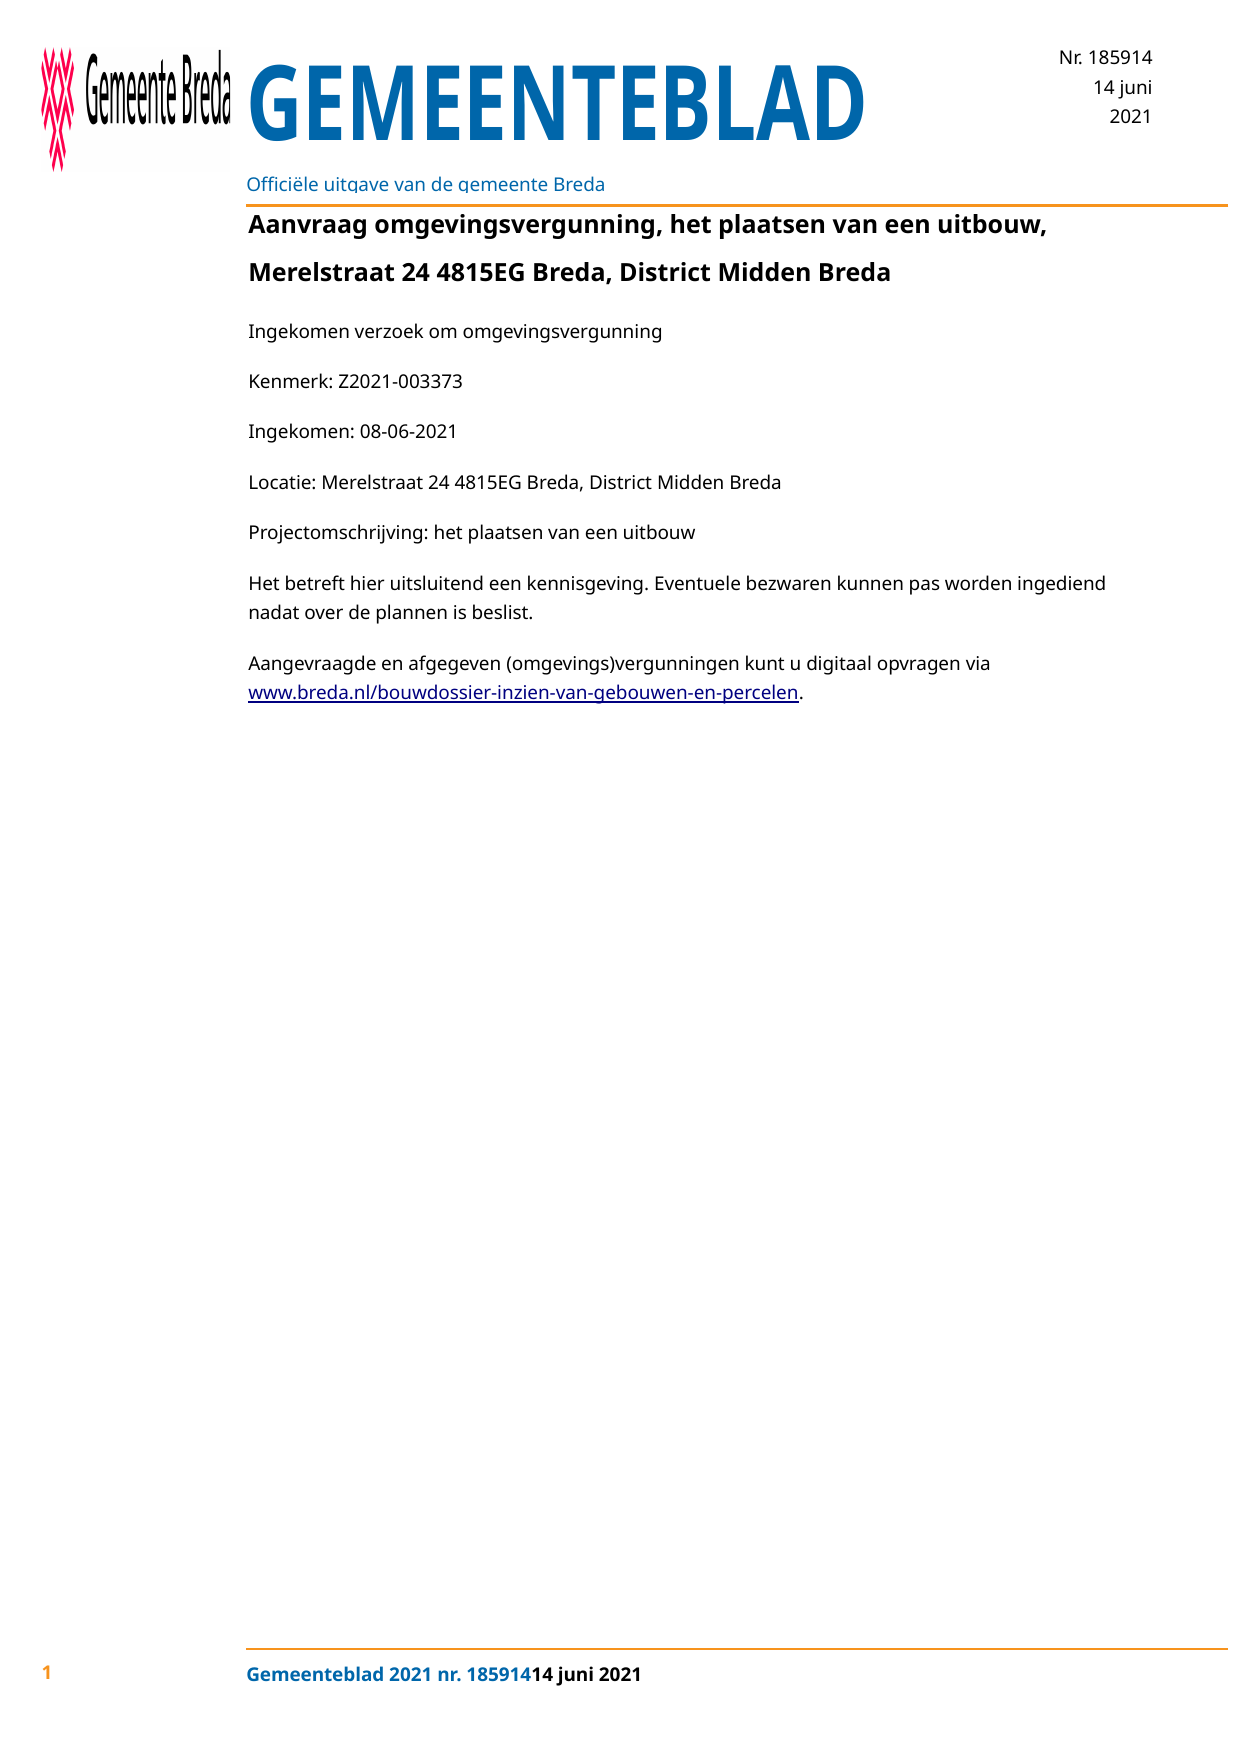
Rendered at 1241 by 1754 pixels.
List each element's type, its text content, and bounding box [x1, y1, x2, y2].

text Kenmerk: Z2021-003373 [248, 368, 1152, 394]
text Aanvraag omgevingsvergunning, het plaatsen van een uitbouw, Merelstraat 24 4815EG Breda, District Midden Breda [248, 207, 1152, 288]
text Ingekomen verzoek om omgevingsvergunning [248, 318, 1152, 344]
text Aangevraagde en afgegeven (omgevings)vergunningen kunt u digitaal opvragen via www.breda.nl/bouwdossier-inzien-van-gebouwen-en-percelen. [248, 650, 1152, 705]
text Locatie: Merelstraat 24 4815EG Breda, District Midden Breda [248, 469, 1152, 495]
text Het betreft hier uitsluitend een kennisgeving. Eventuele bezwaren kunnen pas worden ingediend nadat over de plannen is beslist. [248, 570, 1152, 625]
text Projectomschrijving: het plaatsen van een uitbouw [248, 519, 1152, 545]
text Ingekomen: 08-06-2021 [248, 419, 1152, 444]
picture [41, 47, 231, 172]
